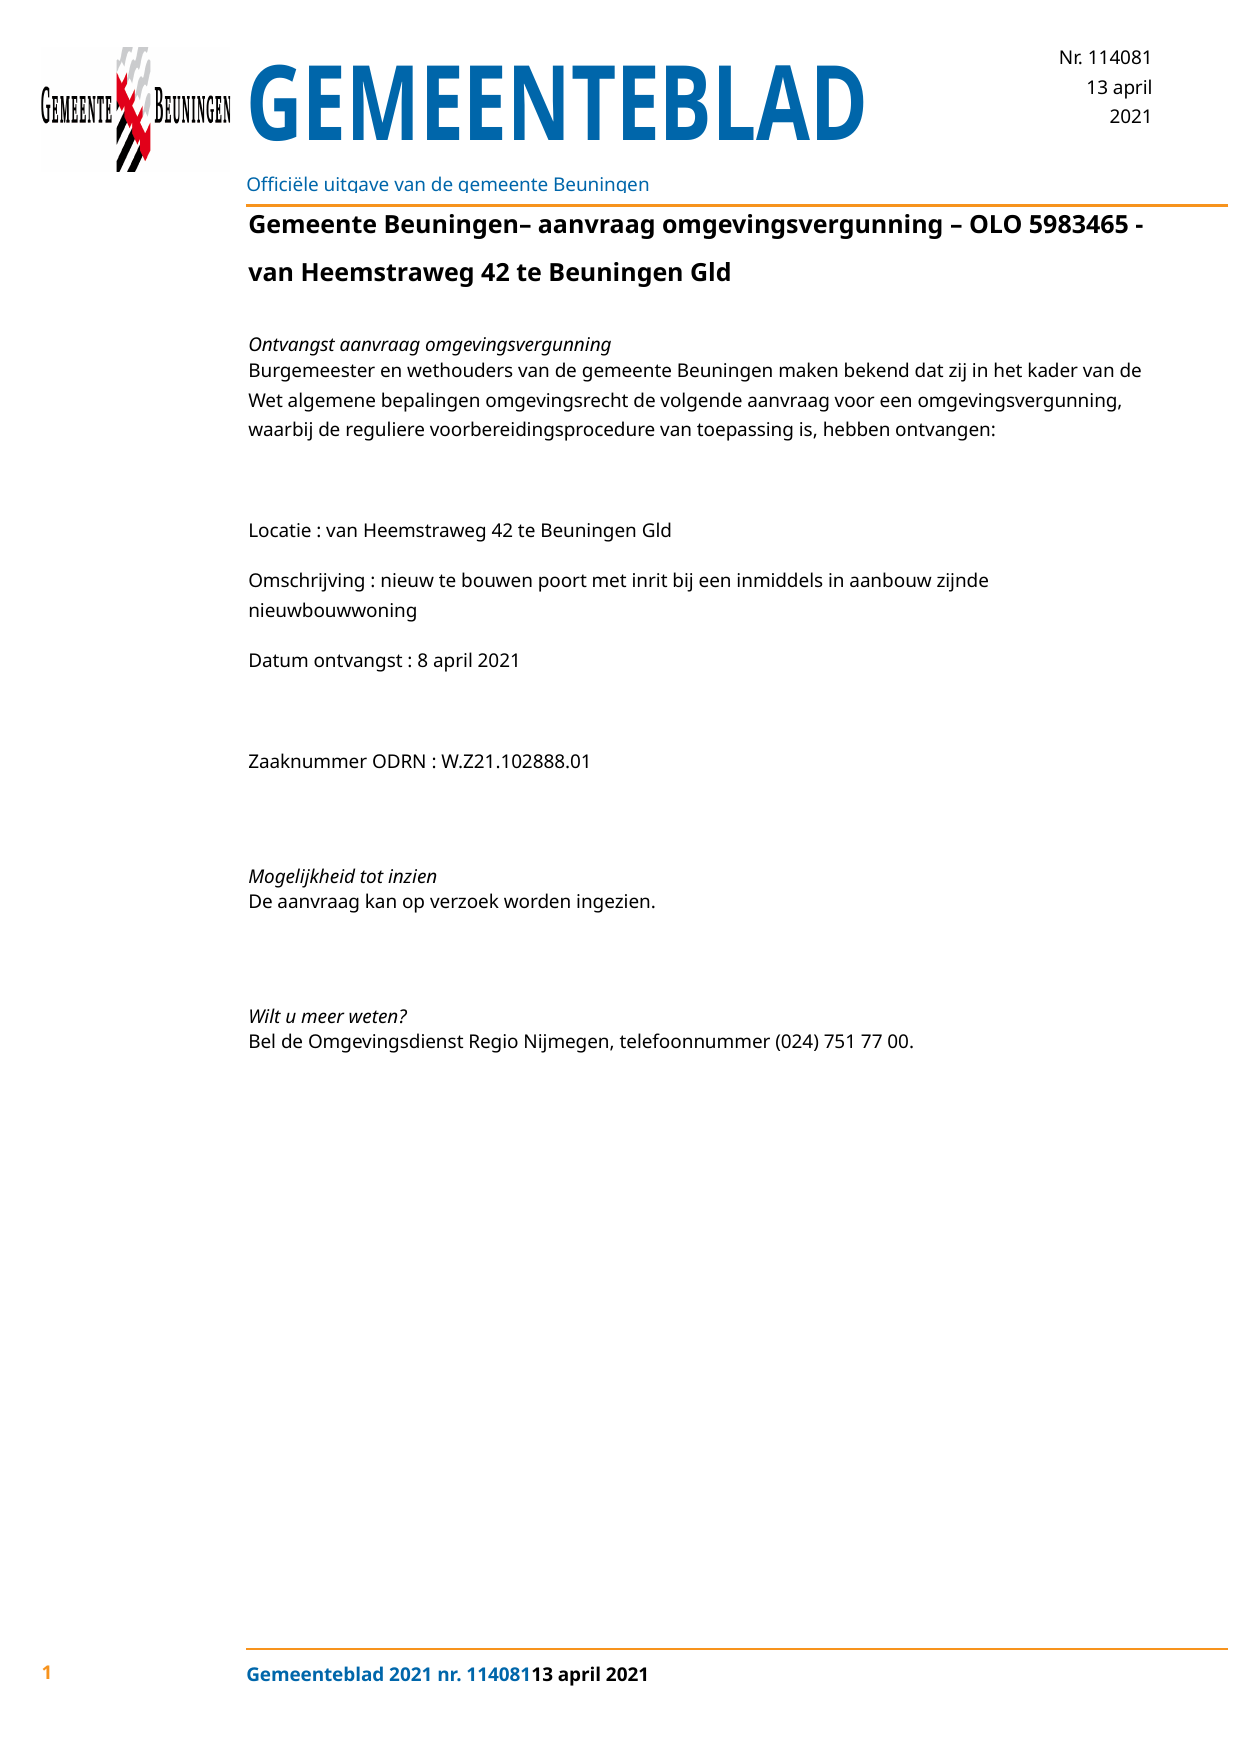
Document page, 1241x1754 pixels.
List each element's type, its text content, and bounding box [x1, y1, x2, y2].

text Bel de Omgevingsdienst Regio Nijmegen, telefoonnummer (024) 751 77 00. [248, 1029, 1152, 1054]
text Burgemeester en wethouders van de gemeente Beuningen maken bekend dat zij in het kader van de Wet algemene bepalingen omgevingsrecht de volgende aanvraag voor een omgevingsvergunning, waarbij de reguliere voorbereidingsprocedure van toepassing is, hebben ontvangen: [248, 357, 1152, 442]
text Omschrijving : nieuw te bouwen poort met inrit bij een inmiddels in aanbouw zijnde nieuwbouwwoning [248, 568, 1152, 623]
text Gemeente Beuningen– aanvraag omgevingsvergunning – OLO 5983465 - van Heemstraweg 42 te Beuningen Gld [248, 207, 1152, 288]
text Ontvangst aanvraag omgevingsvergunning [248, 331, 1152, 357]
text De aanvraag kan op verzoek worden ingezien. [248, 888, 1152, 914]
text Mogelijkheid tot inzien [248, 863, 1152, 888]
text Locatie : van Heemstraweg 42 te Beuningen Gld [248, 517, 1152, 543]
text Datum ontvangst : 8 april 2021 [248, 648, 1152, 673]
text Wilt u meer weten? [248, 1003, 1152, 1029]
picture [41, 47, 231, 172]
text Zaaknummer ODRN : W.Z21.102888.01 [248, 748, 1152, 774]
